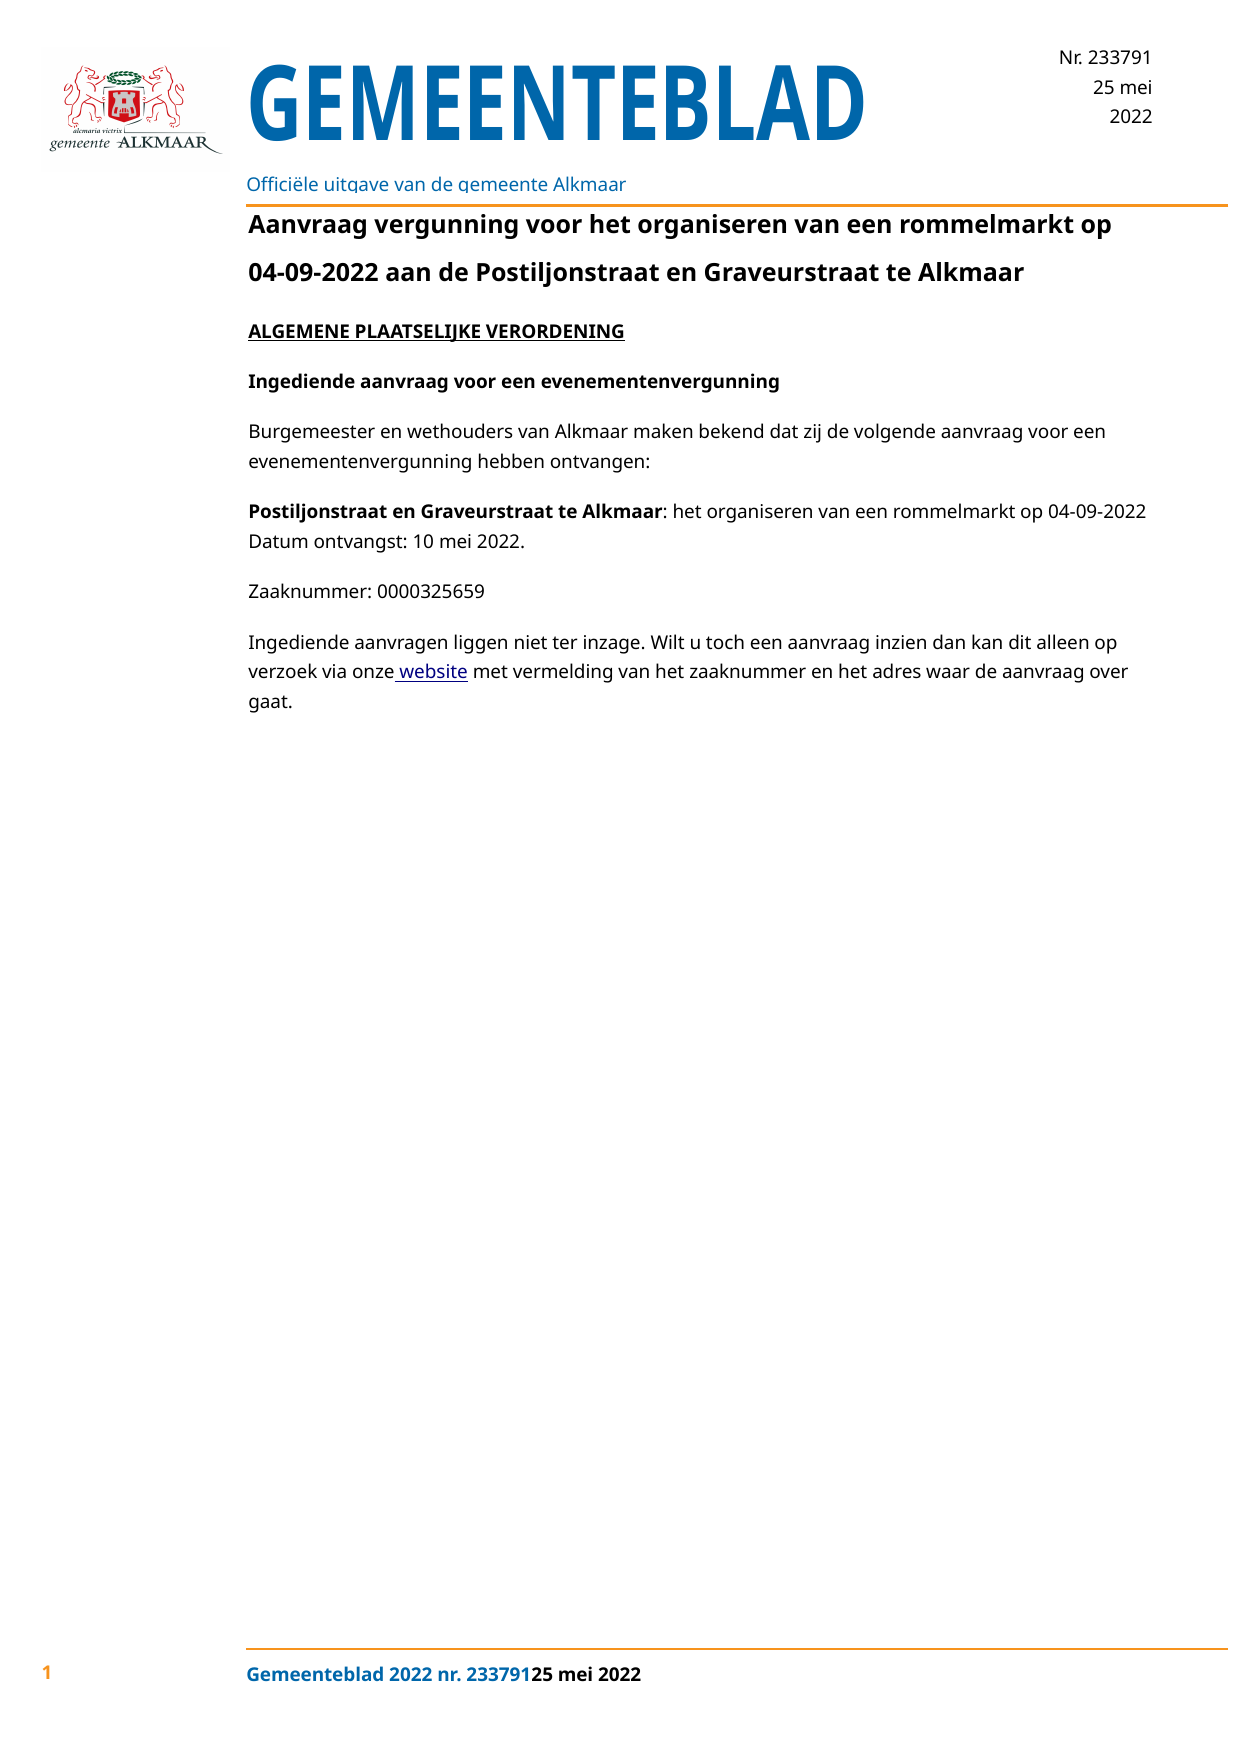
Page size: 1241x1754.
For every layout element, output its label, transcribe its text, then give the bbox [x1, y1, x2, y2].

text Postiljonstraat en Graveurstraat te Alkmaar: het organiseren van een rommelmarkt op 04-09-2022 Datum ontvangst: 10 mei 2022. [248, 499, 1152, 554]
picture [41, 47, 231, 172]
text Ingediende aanvragen liggen niet ter inzage. Wilt u toch een aanvraag inzien dan kan dit alleen op verzoek via onze website met vermelding van het zaaknummer en het adres waar de aanvraag over gaat. [248, 629, 1152, 714]
text Ingediende aanvraag voor een evenementenvergunning [248, 368, 1152, 394]
text Aanvraag vergunning voor het organiseren van een rommelmarkt op 04-09-2022 aan de Postiljonstraat en Graveurstraat te Alkmaar [248, 207, 1152, 288]
text Burgemeester en wethouders van Alkmaar maken bekend dat zij de volgende aanvraag voor een evenementenvergunning hebben ontvangen: [248, 419, 1152, 474]
text Zaaknummer: 0000325659 [248, 579, 1152, 604]
text ALGEMENE PLAATSELIJKE VERORDENING [248, 318, 1152, 344]
